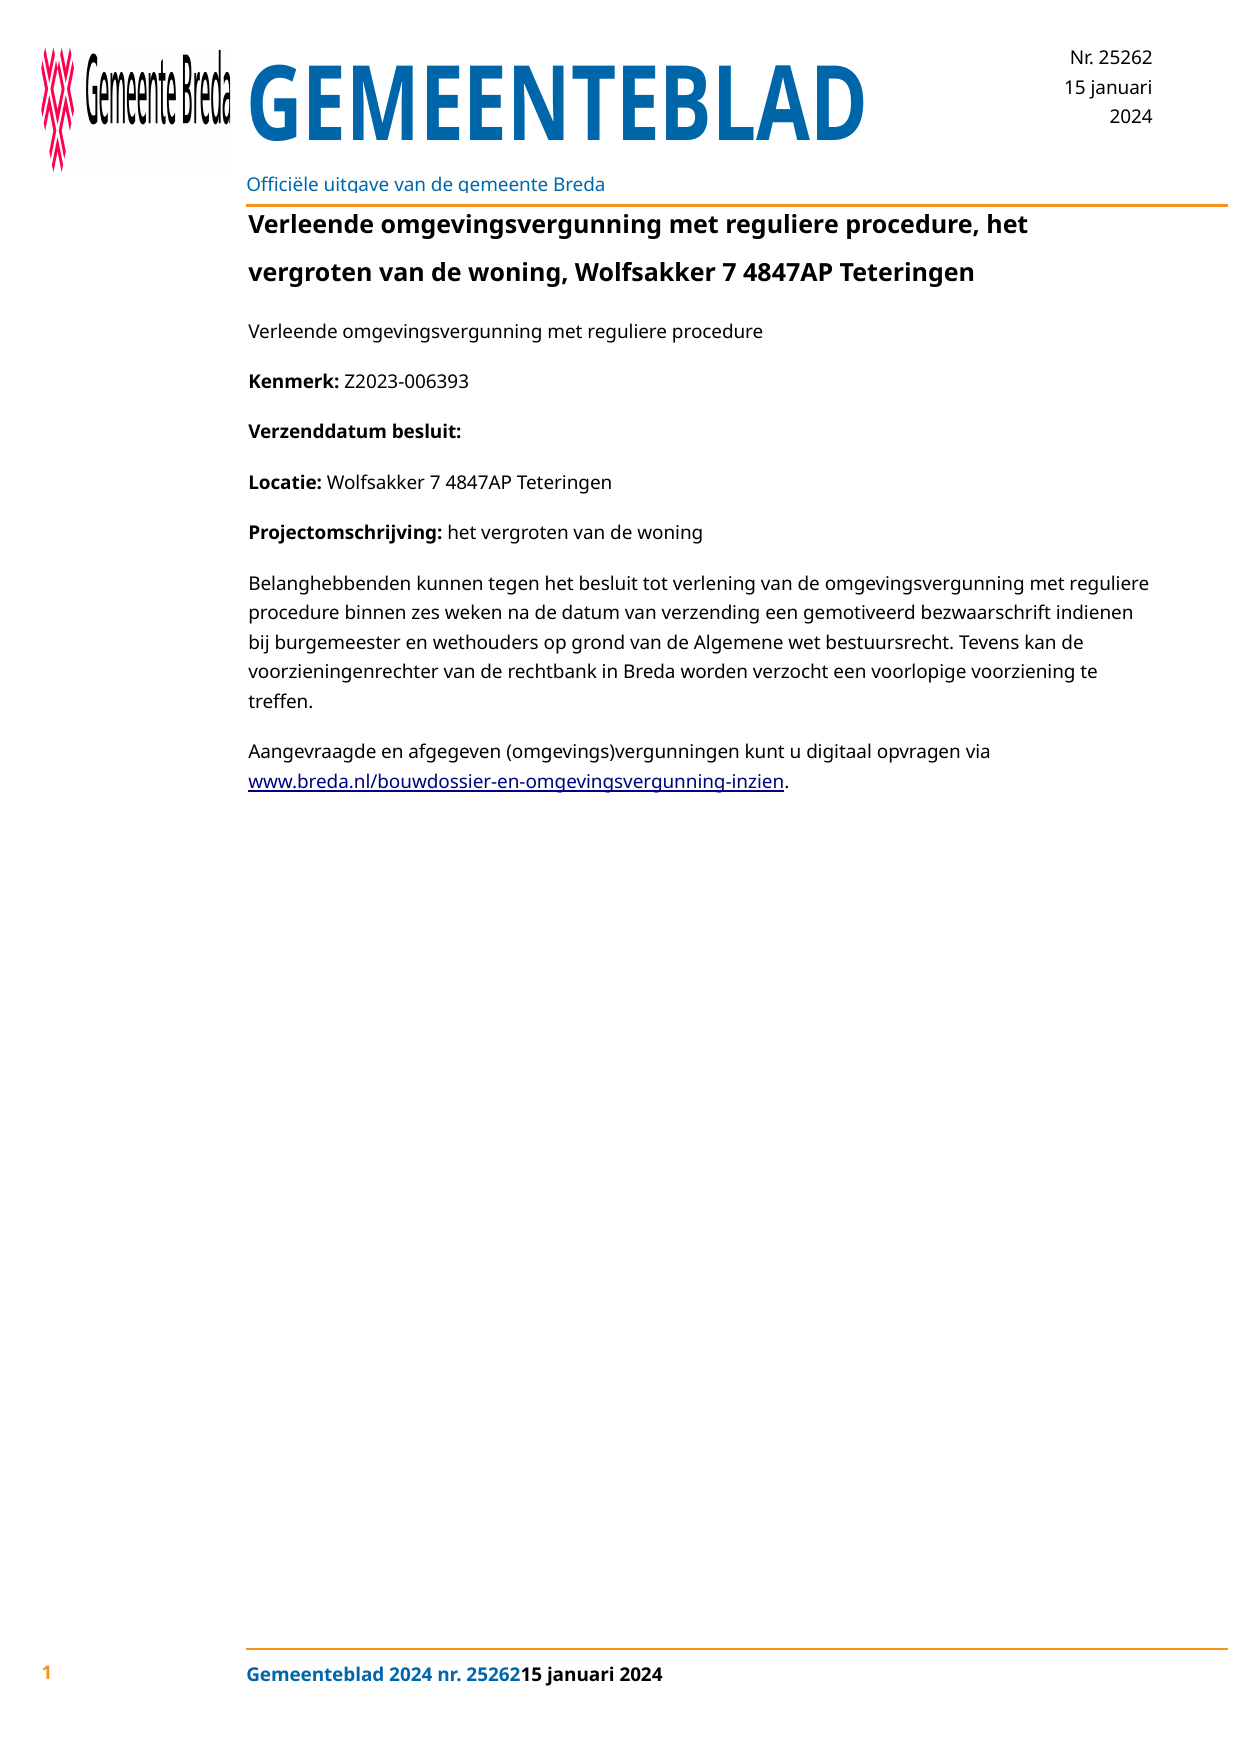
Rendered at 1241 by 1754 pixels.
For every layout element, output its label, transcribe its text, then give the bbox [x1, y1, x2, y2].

text Projectomschrijving: het vergroten van de woning [248, 519, 1152, 545]
text Verzenddatum besluit: [248, 419, 1152, 444]
text Kenmerk: Z2023-006393 [248, 368, 1152, 394]
text Locatie: Wolfsakker 7 4847AP Teteringen [248, 469, 1152, 495]
text Verleende omgevingsvergunning met reguliere procedure, het vergroten van de woning, Wolfsakker 7 4847AP Teteringen [248, 207, 1152, 288]
text Aangevraagde en afgegeven (omgevings)vergunningen kunt u digitaal opvragen via www.breda.nl/bouwdossier-en-omgevingsvergunning-inzien. [248, 739, 1152, 794]
text Belanghebbenden kunnen tegen het besluit tot verlening van de omgevingsvergunning met reguliere procedure binnen zes weken na de datum van verzending een gemotiveerd bezwaarschrift indienen bij burgemeester en wethouders op grond van de Algemene wet bestuursrecht. Tevens kan de voorzieningenrechter van de rechtbank in Breda worden verzocht een voorlopige voorziening te treffen. [248, 570, 1152, 714]
text Verleende omgevingsvergunning met reguliere procedure [248, 318, 1152, 344]
picture [41, 47, 231, 172]
